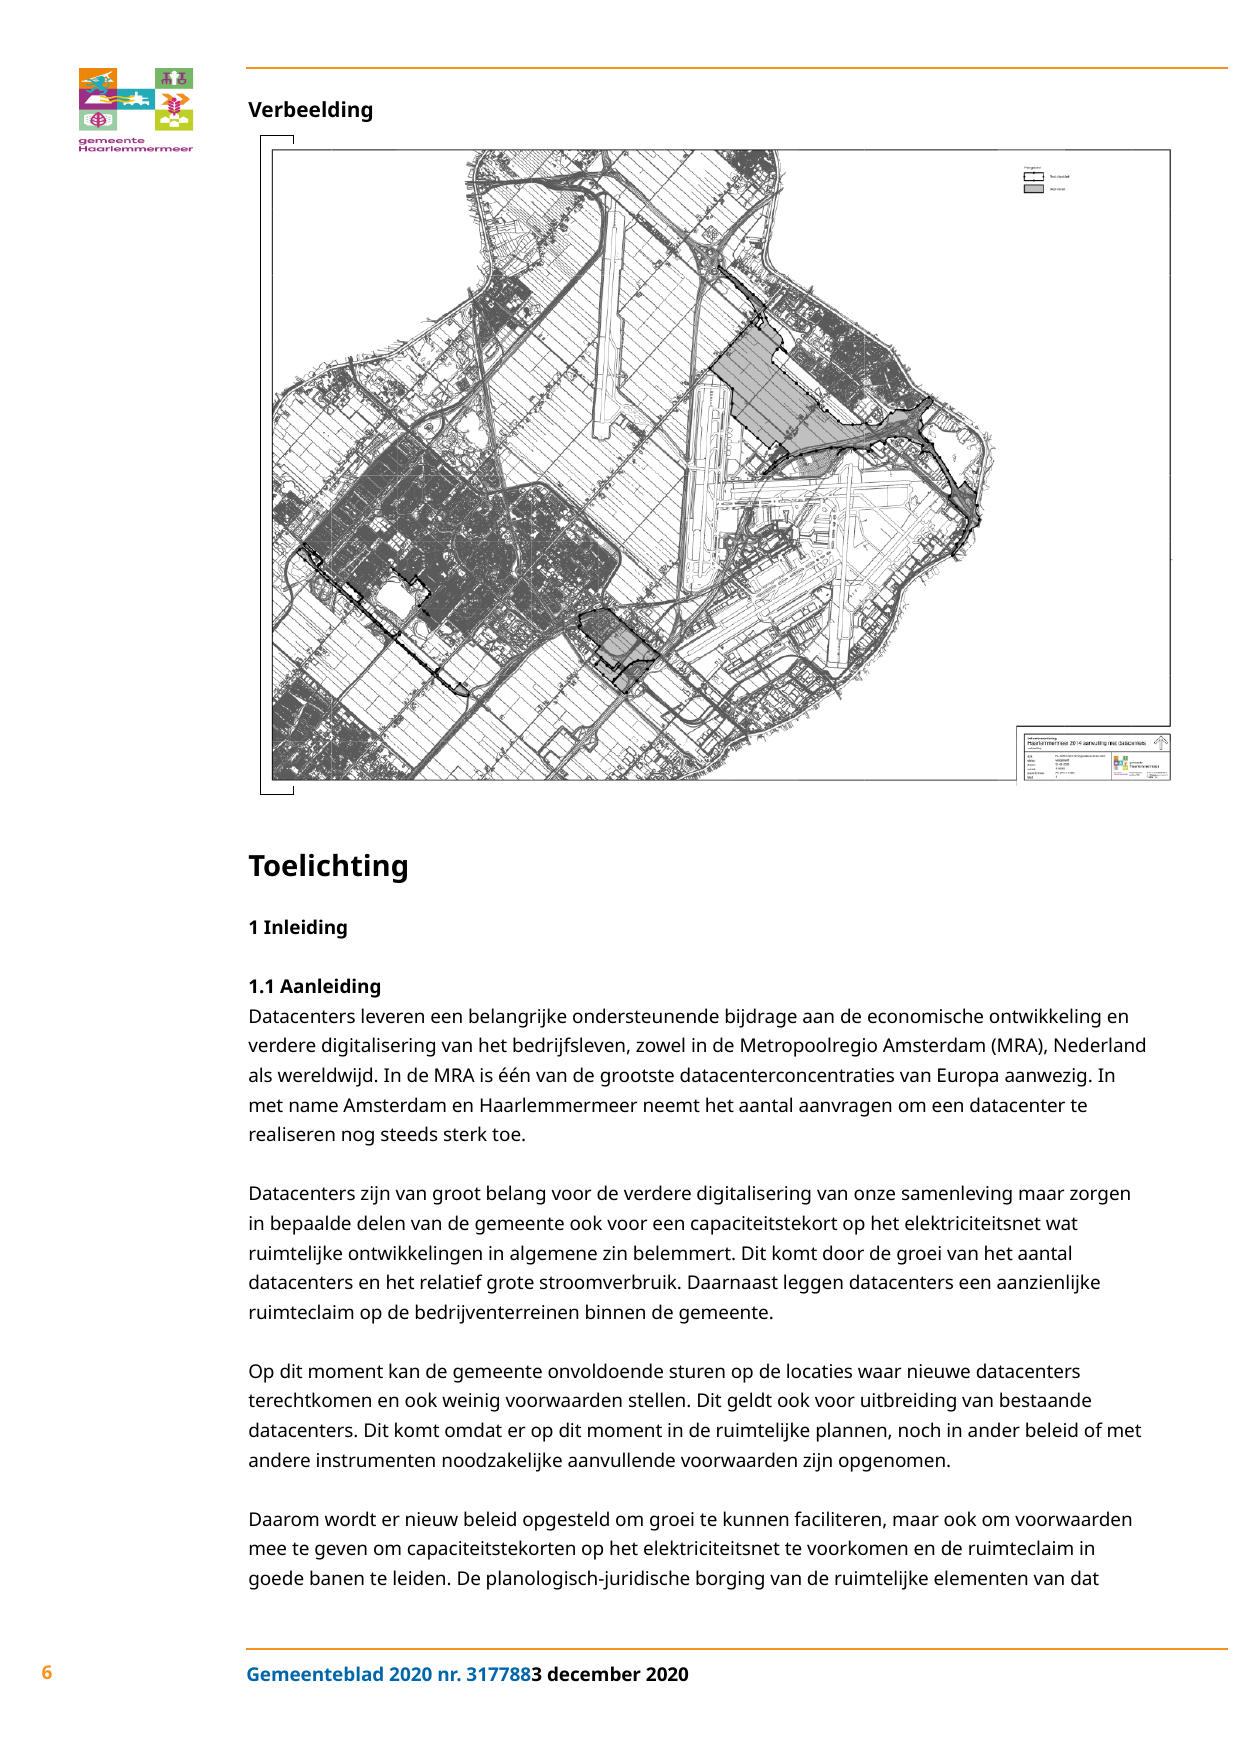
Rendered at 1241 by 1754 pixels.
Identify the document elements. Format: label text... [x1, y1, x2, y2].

text Datacenters zijn van groot belang voor de verdere digitalisering van onze samenleving maar zorgen in bepaalde delen van de gemeente ook voor een capaciteitstekort op het elektriciteitsnet wat ruimtelijke ontwikkelingen in algemene zin belemmert. Dit komt door de groei van het aantal datacenters en het relatief grote stroomverbruik. Daarnaast leggen datacenters een aanzienlijke ruimteclaim op de bedrijventerreinen binnen de gemeente. [248, 1181, 1152, 1324]
text Op dit moment kan de gemeente onvoldoende sturen op de locaties waar nieuwe datacenters terechtkomen en ook weinig voorwaarden stellen. Dit geldt ook voor uitbreiding van bestaande datacenters. Dit komt omdat er op dit moment in de ruimtelijke plannen, noch in ander beleid of met andere instrumenten noodzakelijke aanvullende voorwaarden zijn opgenomen. [248, 1358, 1152, 1472]
picture [268, 144, 1173, 786]
text Toelichting [248, 845, 1152, 885]
text 1.1 Aanleiding [248, 973, 1152, 999]
text Datacenters leveren een belangrijke ondersteunende bijdrage aan de economische ontwikkeling en verdere digitalisering van het bedrijfsleven, zowel in de Metropoolregio Amsterdam (MRA), Nederland als wereldwijd. In de MRA is één van de grootste datacenterconcentraties van Europa aanwezig. In met name Amsterdam en Haarlemmermeer neemt het aantal aanvragen om een datacenter te realiseren nog steeds sterk toe. [248, 1003, 1152, 1147]
text 1 Inleiding [248, 914, 1152, 940]
text Daarom wordt er nieuw beleid opgesteld om groei te kunnen faciliteren, maar ook om voorwaarden mee te geven om capaciteitstekorten op het elektriciteitsnet te voorkomen en de ruimteclaim in goede banen te leiden. De planologisch-juridische borging van de ruimtelijke elementen van dat [248, 1506, 1152, 1591]
text Verbeelding [248, 95, 1152, 123]
picture [41, 47, 231, 172]
